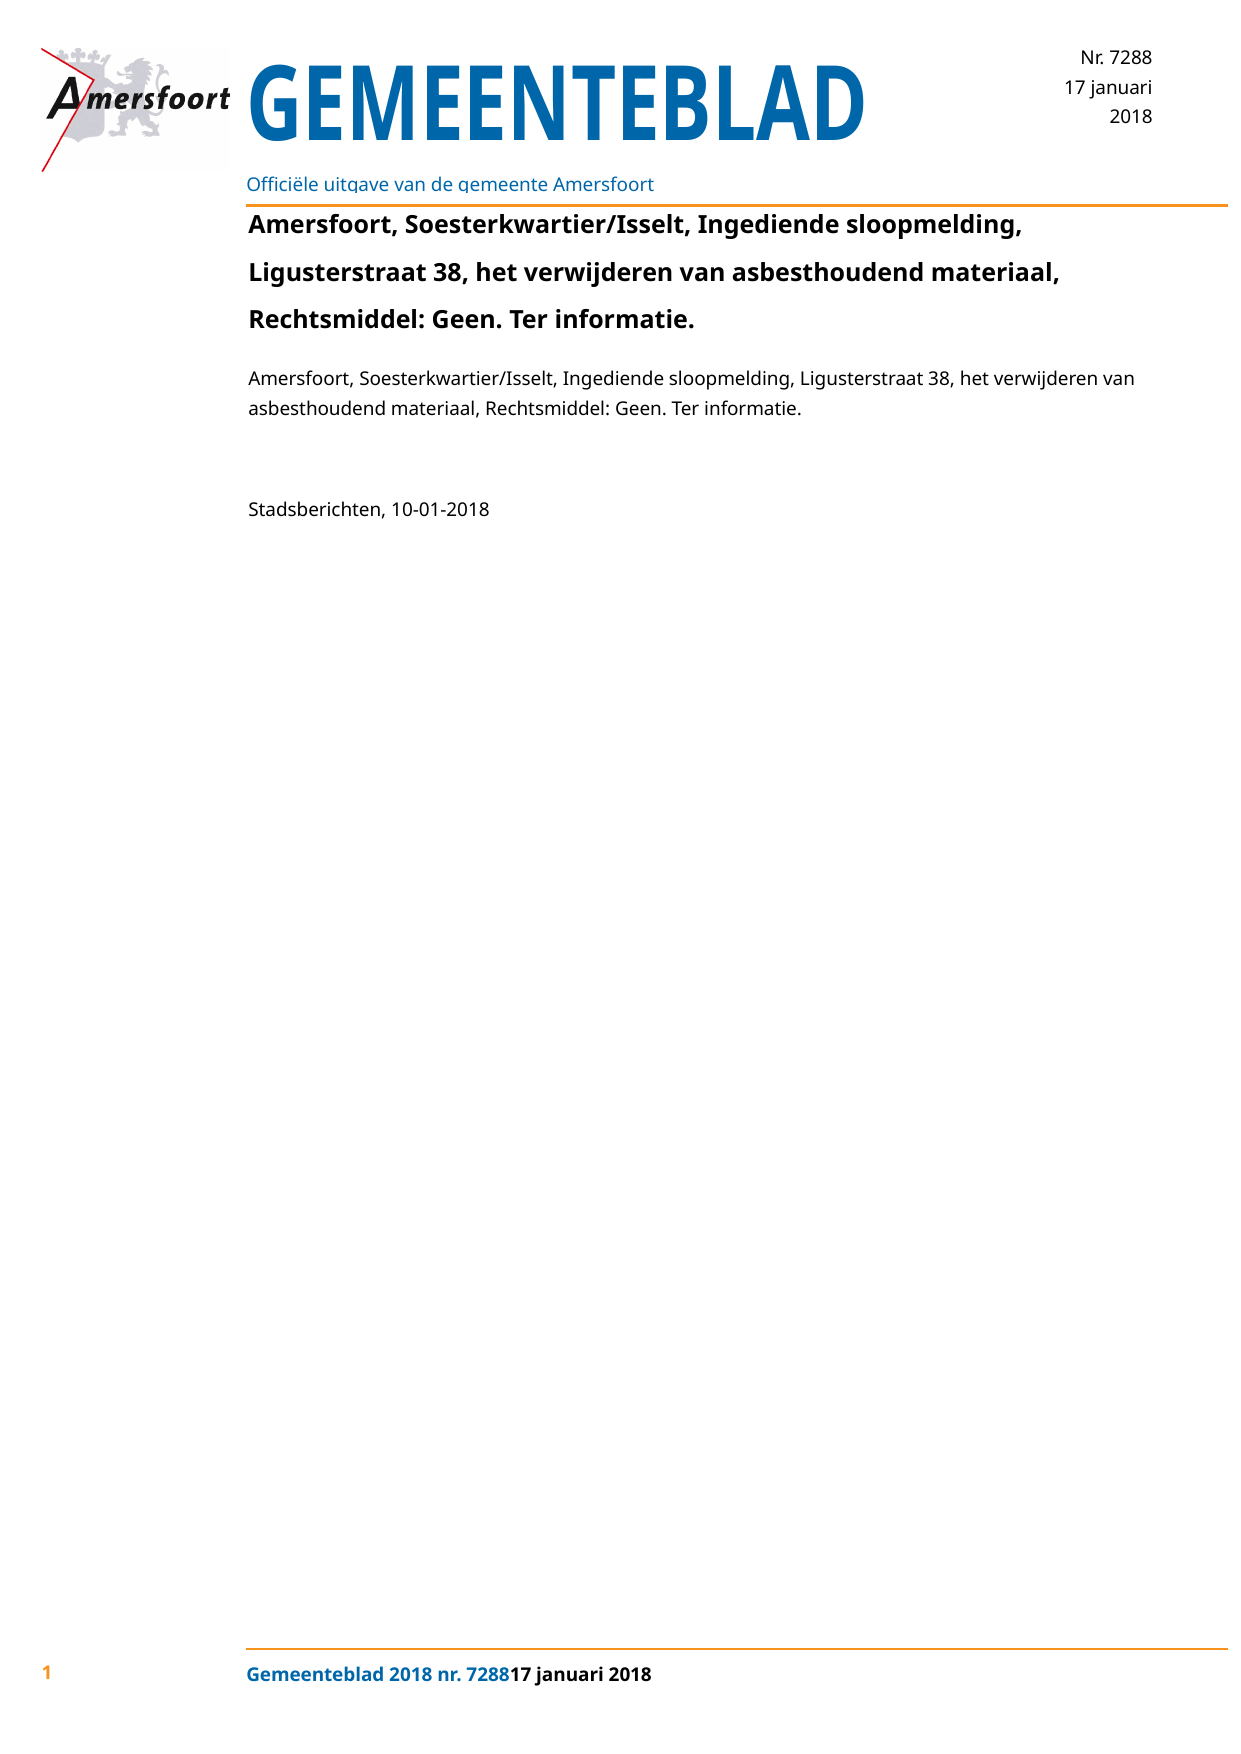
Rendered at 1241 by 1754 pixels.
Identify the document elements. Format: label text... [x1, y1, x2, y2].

text Amersfoort, Soesterkwartier/Isselt, Ingediende sloopmelding, Ligusterstraat 38, het verwijderen van asbesthoudend materiaal, Rechtsmiddel: Geen. Ter informatie. [248, 366, 1152, 421]
text Stadsberichten, 10-01-2018 [248, 496, 1152, 522]
text Amersfoort, Soesterkwartier/Isselt, Ingediende sloopmelding, Ligusterstraat 38, het verwijderen van asbesthoudend materiaal, Rechtsmiddel: Geen. Ter informatie. [248, 207, 1152, 336]
picture [41, 47, 231, 172]
